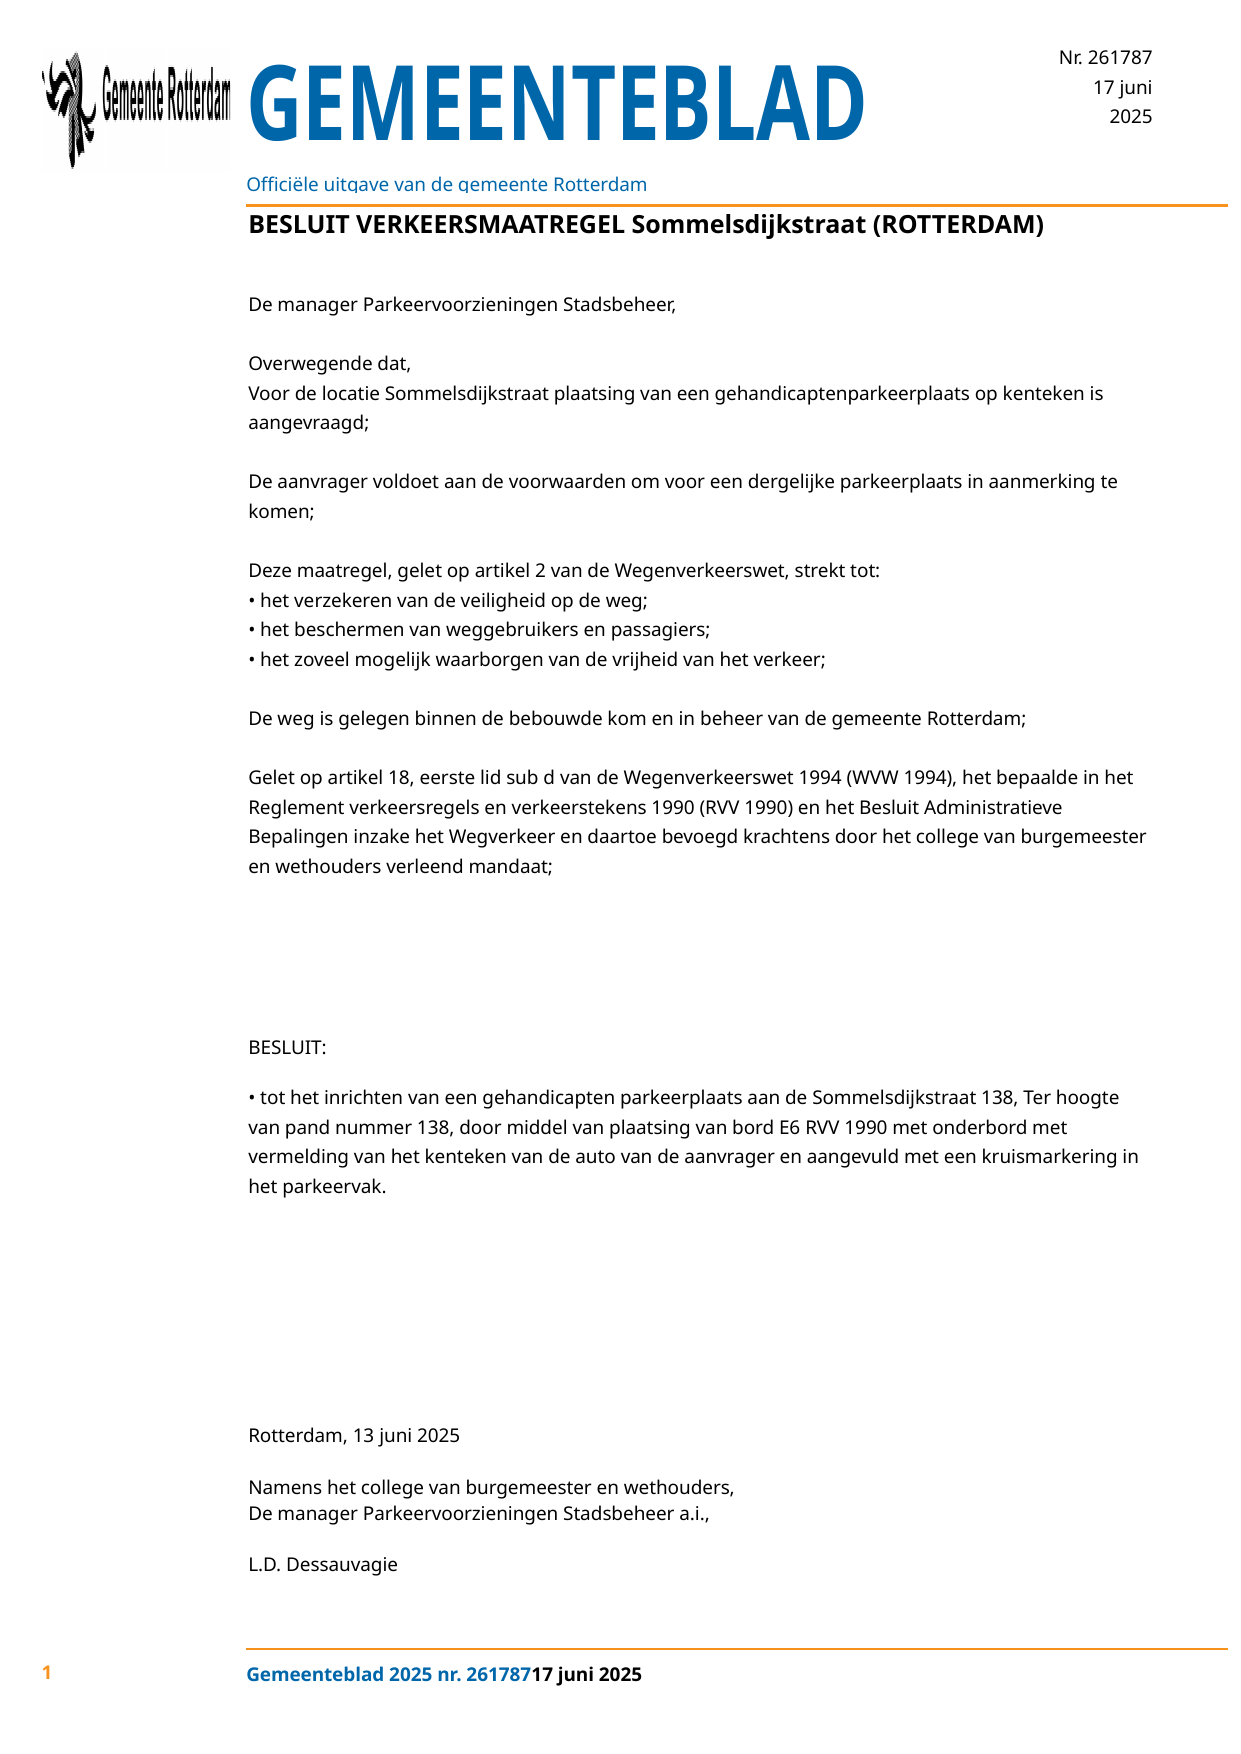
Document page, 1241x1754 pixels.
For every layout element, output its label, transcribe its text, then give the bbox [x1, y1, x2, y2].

text Rotterdam, 13 juni 2025 [248, 1423, 1152, 1448]
text De weg is gelegen binnen de bebouwde kom en in beheer van de gemeente Rotterdam; [248, 705, 1152, 731]
text BESLUIT VERKEERSMAATREGEL Sommelsdijkstraat (ROTTERDAM) [248, 207, 1152, 241]
text • het zoveel mogelijk waarborgen van de vrijheid van het verkeer; [248, 646, 1152, 672]
text De manager Parkeervoorzieningen Stadsbeheer a.i., [248, 1500, 1152, 1526]
text • tot het inrichten van een gehandicapten parkeerplaats aan de Sommelsdijkstraat 138, Ter hoogte van pand nummer 138, door middel van plaatsing van bord E6 RVV 1990 met onderbord met vermelding van het kenteken van de auto van de aanvrager en aangevuld met een kruismarkering in het parkeervak. [248, 1084, 1152, 1199]
text • het beschermen van weggebruikers en passagiers; [248, 616, 1152, 642]
text De manager Parkeervoorzieningen Stadsbeheer, [248, 291, 1152, 317]
text L.D. Dessauvagie [248, 1551, 1152, 1577]
text • het verzekeren van de veiligheid op de weg; [248, 587, 1152, 613]
text Deze maatregel, gelet op artikel 2 van de Wegenverkeerswet, strekt tot: [248, 557, 1152, 583]
text Overwegende dat, [248, 350, 1152, 376]
picture [41, 47, 231, 172]
text Voor de locatie Sommelsdijkstraat plaatsing van een gehandicaptenparkeerplaats op kenteken is aangevraagd; [248, 380, 1152, 435]
text BESLUIT: [248, 1034, 1152, 1060]
text Gelet op artikel 18, eerste lid sub d van de Wegenverkeerswet 1994 (WVW 1994), het bepaalde in het Reglement verkeersregels en verkeerstekens 1990 (RVV 1990) en het Besluit Administratieve Bepalingen inzake het Wegverkeer en daartoe bevoegd krachtens door het college van burgemeester en wethouders verleend mandaat; [248, 764, 1152, 879]
text De aanvrager voldoet aan de voorwaarden om voor een dergelijke parkeerplaats in aanmerking te komen; [248, 468, 1152, 524]
text Namens het college van burgemeester en wethouders, [248, 1474, 1152, 1500]
